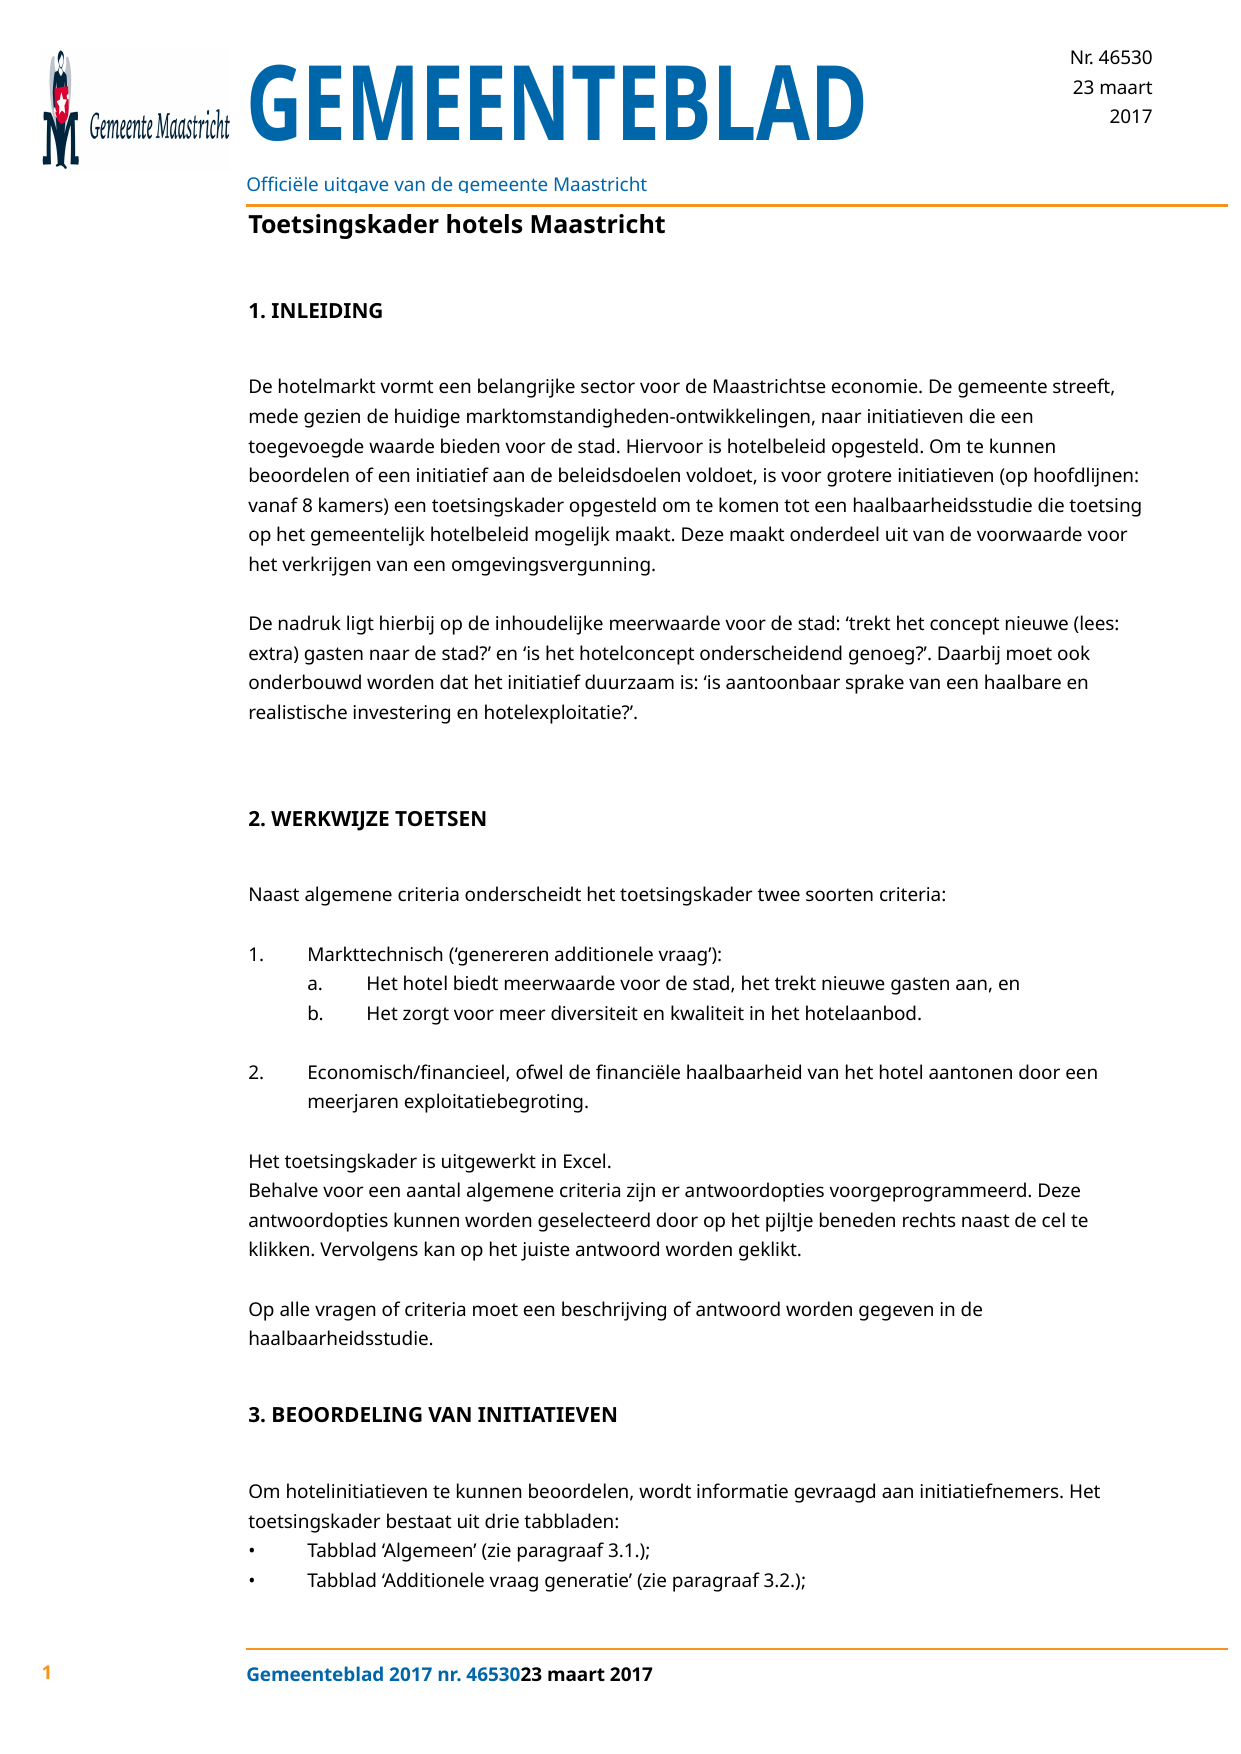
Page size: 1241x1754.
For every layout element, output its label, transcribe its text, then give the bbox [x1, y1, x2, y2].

text Naast algemene criteria onderscheidt het toetsingskader twee soorten criteria: [248, 882, 1152, 907]
text Toetsingskader hotels Maastricht [248, 207, 1152, 241]
list Het zorgt voor meer diversiteit en kwaliteit in het hotelaanbod. [307, 1000, 1152, 1026]
text Om hotelinitiatieven te kunnen beoordelen, wordt informatie gevraagd aan initiatiefnemers. Het toetsingskader bestaat uit drie tabbladen: [248, 1478, 1152, 1534]
text De hotelmarkt vormt een belangrijke sector voor de Maastrichtse economie. De gemeente streeft, mede gezien de huidige marktomstandigheden-ontwikkelingen, naar initiatieven die een toegevoegde waarde bieden voor de stad. Hiervoor is hotelbeleid opgesteld. Om te kunnen beoordelen of een initiatief aan de beleidsdoelen voldoet, is voor grotere initiatieven (op hoofdlijnen: vanaf 8 kamers) een toetsingskader opgesteld om te komen tot een haalbaarheidsstudie die toetsing op het gemeentelijk hotelbeleid mogelijk maakt. Deze maakt onderdeel uit van de voorwaarde voor het verkrijgen van een omgevingsvergunning. [248, 374, 1152, 577]
list Markttechnisch (‘genereren additionele vraag’): [248, 941, 1152, 967]
list Tabblad ‘Algemeen’ (zie paragraaf 3.1.); [248, 1537, 1152, 1563]
text Op alle vragen of criteria moet een beschrijving of antwoord worden gegeven in de haalbaarheidsstudie. [248, 1296, 1152, 1351]
list Het hotel biedt meerwaarde voor de stad, het trekt nieuwe gasten aan, en [307, 970, 1152, 996]
picture [41, 47, 231, 172]
list Tabblad ‘Additionele vraag generatie’ (zie paragraaf 3.2.); [248, 1567, 1152, 1593]
list Economisch/financieel, ofwel de financiële haalbaarheid van het hotel aantonen door een meerjaren exploitatiebegroting. [248, 1059, 1152, 1114]
text 2. WERKWIJZE TOETSEN [248, 804, 1152, 832]
text Behalve voor een aantal algemene criteria zijn er antwoordopties voorgeprogrammeerd. Deze antwoordopties kunnen worden geselecteerd door op het pijltje beneden rechts naast de cel te klikken. Vervolgens kan op het juiste antwoord worden geklikt. [248, 1177, 1152, 1262]
text 1. INLEIDING [248, 296, 1152, 324]
text 3. BEOORDELING VAN INITIATIEVEN [248, 1401, 1152, 1429]
text Het toetsingskader is uitgewerkt in Excel. [248, 1148, 1152, 1174]
text De nadruk ligt hierbij op de inhoudelijke meerwaarde voor de stad: ‘trekt het concept nieuwe (lees: extra) gasten naar de stad?’ en ‘is het hotelconcept onderscheidend genoeg?’. Daarbij moet ook onderbouwd worden dat het initiatief duurzaam is: ‘is aantoonbaar sprake van een haalbare en realistische investering en hotelexploitatie?’. [248, 610, 1152, 725]
